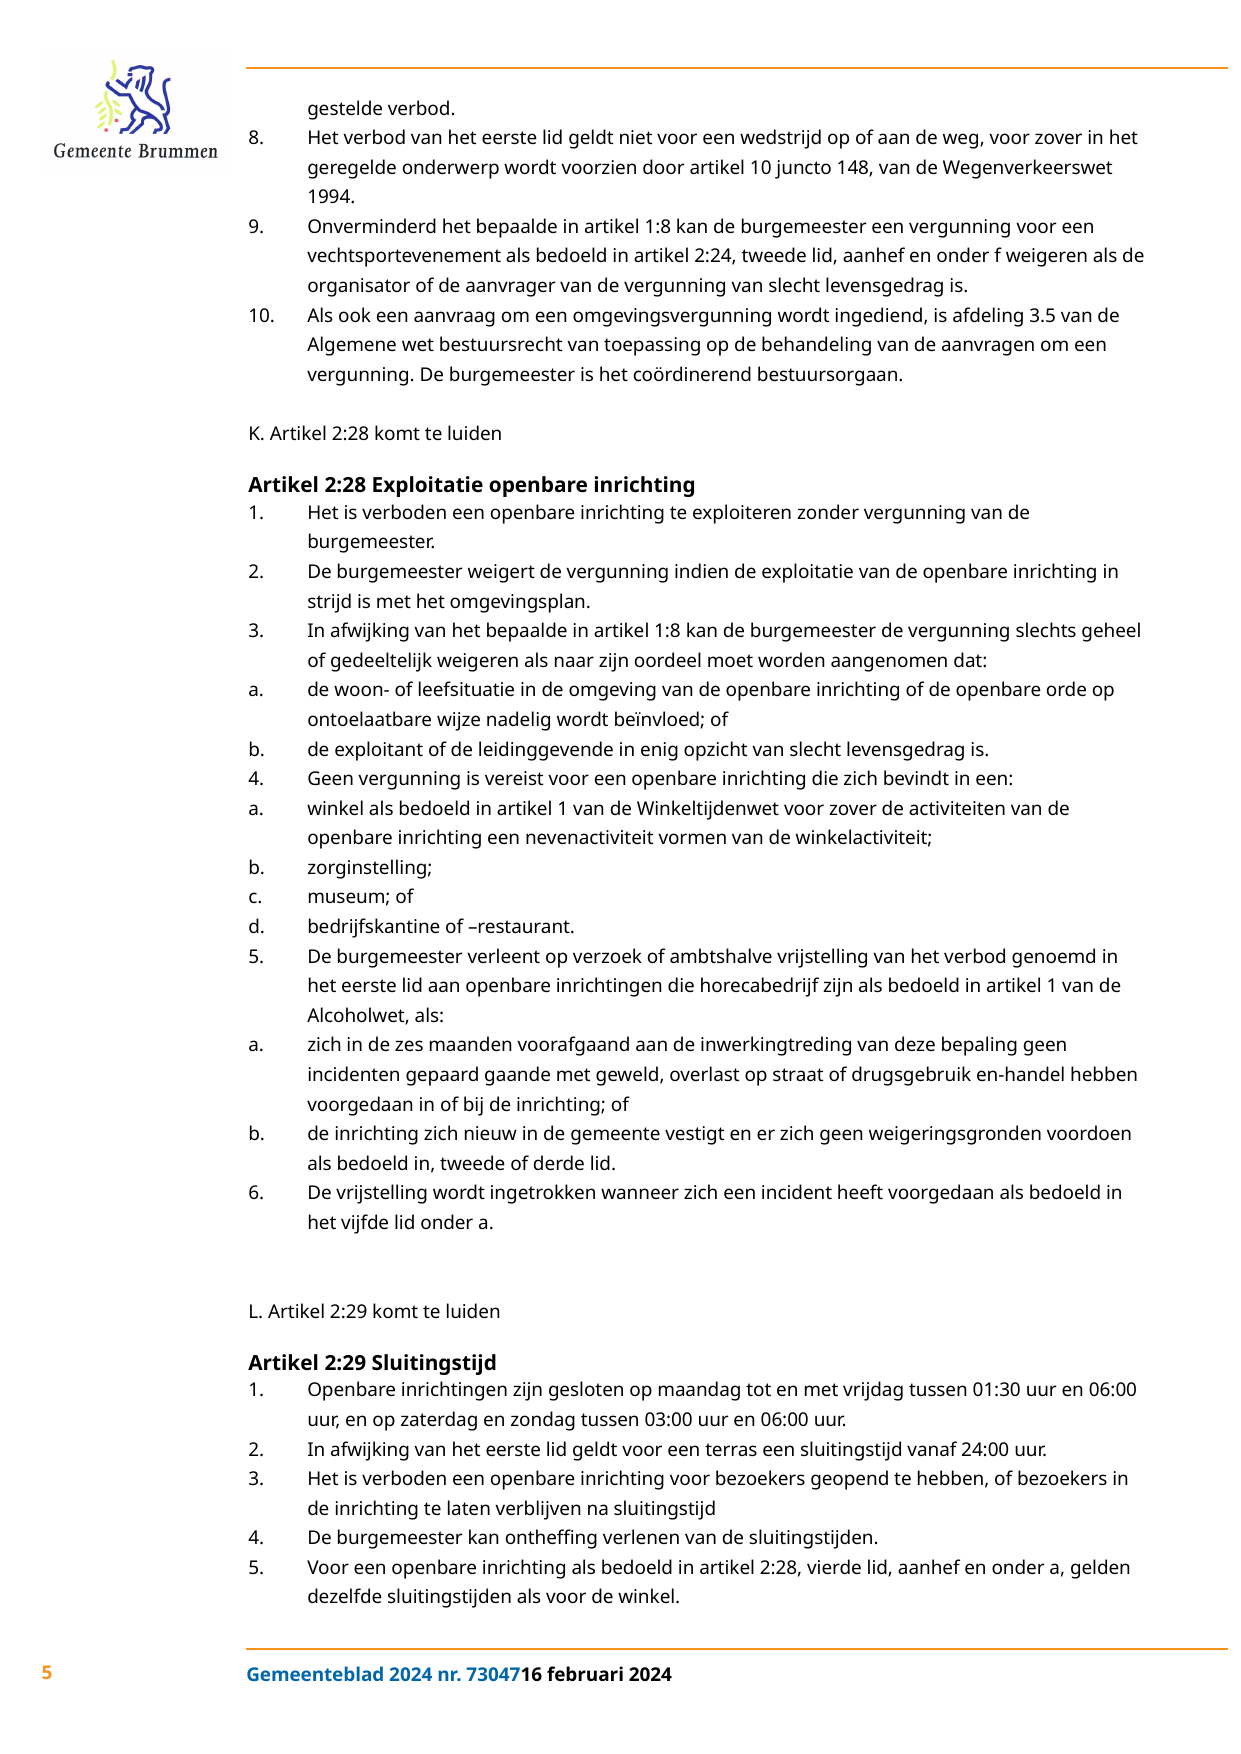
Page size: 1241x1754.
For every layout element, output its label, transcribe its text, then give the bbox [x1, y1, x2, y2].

list De burgemeester weigert de vergunning indien de exploitatie van de openbare inrichting in strijd is met het omgevingsplan. [248, 558, 1152, 613]
text Artikel 2:29 Sluitingstijd [248, 1348, 1152, 1377]
list Openbare inrichtingen zijn gesloten op maandag tot en met vrijdag tussen 01:30 uur en 06:00 uur, en op zaterdag en zondag tussen 03:00 uur en 06:00 uur. [248, 1377, 1152, 1432]
list zorginstelling; [248, 854, 1152, 880]
list gestelde verbod. [248, 95, 1152, 121]
list museum; of [248, 884, 1152, 909]
list bedrijfskantine of –restaurant. [248, 913, 1152, 939]
list de exploitant of de leidinggevende in enig opzicht van slecht levensgedrag is. [248, 736, 1152, 761]
list De burgemeester verleent op verzoek of ambtshalve vrijstelling van het verbod genoemd in het eerste lid aan openbare inrichtingen die horecabedrijf zijn als bedoeld in artikel 1 van de Alcoholwet, als: [248, 943, 1152, 1028]
list zich in de zes maanden voorafgaand aan de inwerkingtreding van deze bepaling geen incidenten gepaard gaande met geweld, overlast op straat of drugsgebruik en-handel hebben voorgedaan in of bij de inrichting; of [248, 1032, 1152, 1116]
list In afwijking van het bepaalde in artikel 1:8 kan de burgemeester de vergunning slechts geheel of gedeeltelijk weigeren als naar zijn oordeel moet worden aangenomen dat: [248, 617, 1152, 673]
text K. Artikel 2:28 komt te luiden [248, 420, 1152, 446]
list Als ook een aanvraag om een omgevingsvergunning wordt ingediend, is afdeling 3.5 van de Algemene wet bestuursrecht van toepassing op de behandeling van de aanvragen om een vergunning. De burgemeester is het coördinerend bestuursorgaan. [248, 302, 1152, 387]
list de woon- of leefsituatie in de omgeving van de openbare inrichting of de openbare orde op ontoelaatbare wijze nadelig wordt beïnvloed; of [248, 677, 1152, 732]
list De vrijstelling wordt ingetrokken wanneer zich een incident heeft voorgedaan als bedoeld in het vijfde lid onder a. [248, 1179, 1152, 1235]
list De burgemeester kan ontheffing verlenen van de sluitingstijden. [248, 1524, 1152, 1550]
picture [41, 47, 231, 172]
list winkel als bedoeld in artikel 1 van de Winkeltijdenwet voor zover de activiteiten van de openbare inrichting een nevenactiviteit vormen van de winkelactiviteit; [248, 795, 1152, 850]
list Voor een openbare inrichting als bedoeld in artikel 2:28, vierde lid, aanhef en onder a, gelden dezelfde sluitingstijden als voor de winkel. [248, 1554, 1152, 1609]
list Het is verboden een openbare inrichting voor bezoekers geopend te hebben, of bezoekers in de inrichting te laten verblijven na sluitingstijd [248, 1465, 1152, 1521]
list In afwijking van het eerste lid geldt voor een terras een sluitingstijd vanaf 24:00 uur. [248, 1436, 1152, 1462]
list Geen vergunning is vereist voor een openbare inrichting die zich bevindt in een: [248, 765, 1152, 791]
list de inrichting zich nieuw in de gemeente vestigt en er zich geen weigeringsgronden voordoen als bedoeld in, tweede of derde lid. [248, 1120, 1152, 1176]
text Artikel 2:28 Exploitatie openbare inrichting [248, 471, 1152, 499]
list Het is verboden een openbare inrichting te exploiteren zonder vergunning van de burgemeester. [248, 499, 1152, 554]
list Het verbod van het eerste lid geldt niet voor een wedstrijd op of aan de weg, voor zover in het geregelde onderwerp wordt voorzien door artikel 10 juncto 148, van de Wegenverkeerswet 1994. [248, 124, 1152, 209]
text L. Artikel 2:29 komt te luiden [248, 1298, 1152, 1323]
list Onverminderd het bepaalde in artikel 1:8 kan de burgemeester een vergunning voor een vechtsportevenement als bedoeld in artikel 2:24, tweede lid, aanhef en onder f weigeren als de organisator of de aanvrager van de vergunning van slecht levensgedrag is. [248, 213, 1152, 298]
